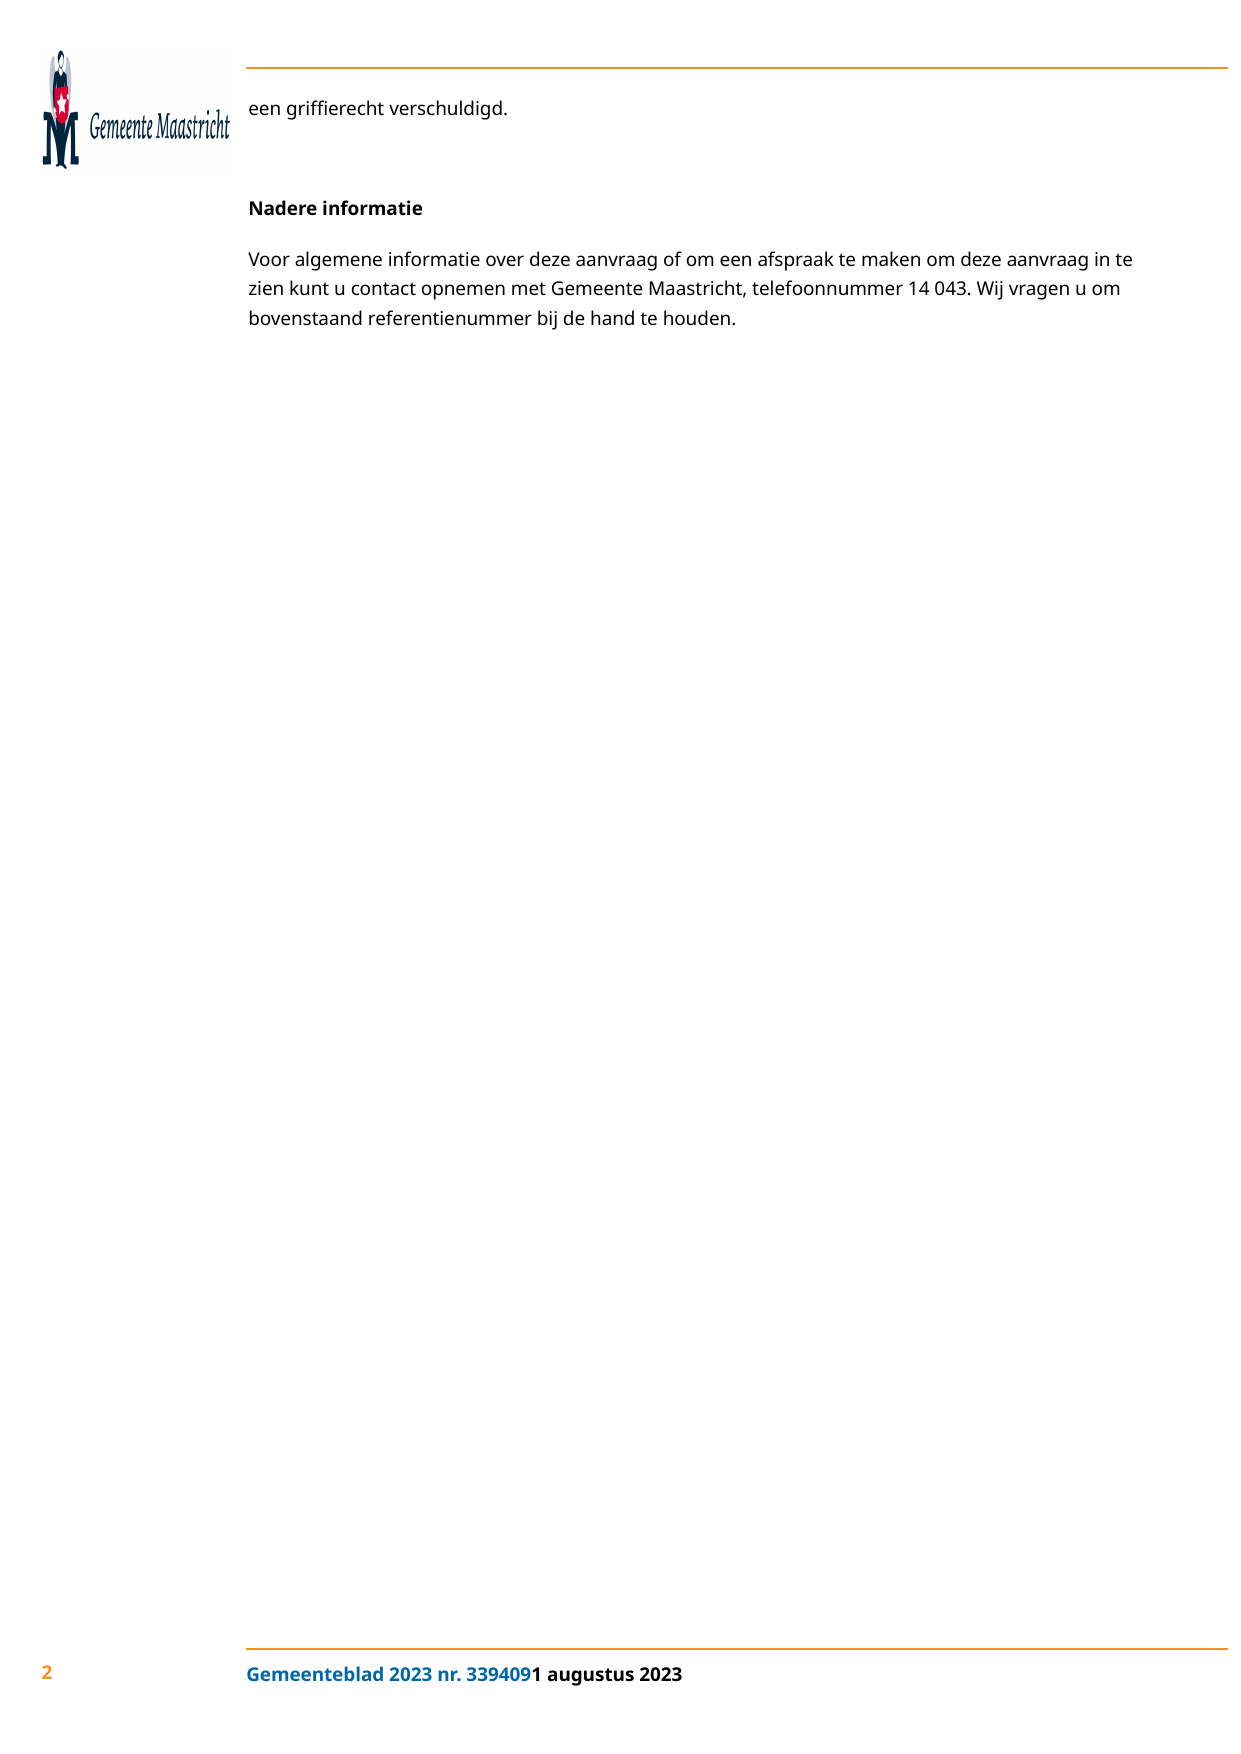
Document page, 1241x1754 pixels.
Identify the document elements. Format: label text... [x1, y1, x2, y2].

picture [41, 47, 231, 172]
text Nadere informatie [248, 196, 1152, 221]
text Voor algemene informatie over deze aanvraag of om een afspraak te maken om deze aanvraag in te zien kunt u contact opnemen met Gemeente Maastricht, telefoonnummer 14 043. Wij vragen u om bovenstaand referentienummer bij de hand te houden. [248, 246, 1152, 331]
text een griffierecht verschuldigd. [248, 95, 1152, 121]
